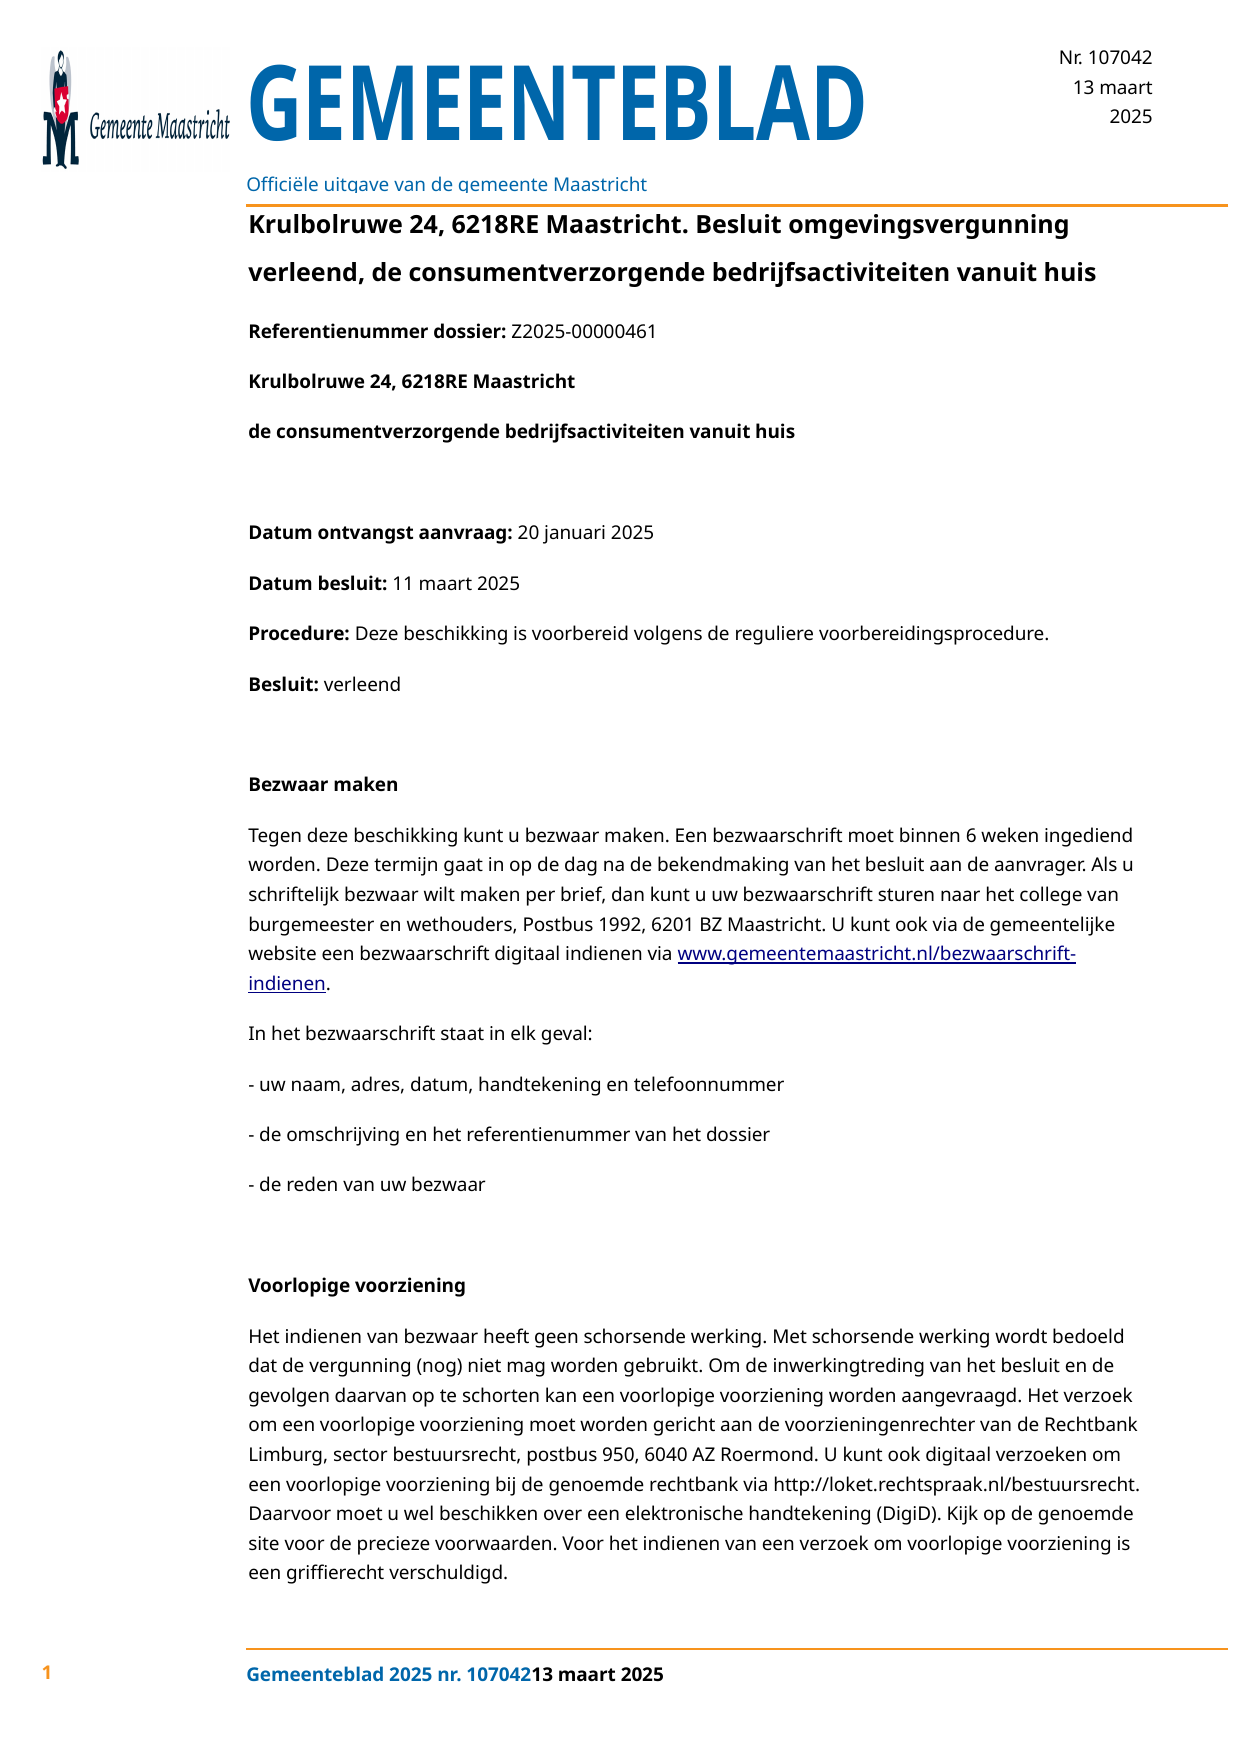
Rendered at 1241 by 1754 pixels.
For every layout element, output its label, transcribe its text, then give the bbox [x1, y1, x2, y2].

text Besluit: verleend [248, 671, 1152, 697]
text - uw naam, adres, datum, handtekening en telefoonnummer [248, 1071, 1152, 1097]
text - de reden van uw bezwaar [248, 1172, 1152, 1197]
picture [41, 47, 231, 172]
text Procedure: Deze beschikking is voorbereid volgens de reguliere voorbereidingsprocedure. [248, 620, 1152, 646]
text Krulbolruwe 24, 6218RE Maastricht [248, 368, 1152, 394]
text Datum ontvangst aanvraag: 20 januari 2025 [248, 519, 1152, 545]
text Het indienen van bezwaar heeft geen schorsende werking. Met schorsende werking wordt bedoeld dat de vergunning (nog) niet mag worden gebruikt. Om de inwerkingtreding van het besluit en de gevolgen daarvan op te schorten kan een voorlopige voorziening worden aangevraagd. Het verzoek om een voorlopige voorziening moet worden gericht aan de voorzieningenrechter van de Rechtbank Limburg, sector bestuursrecht, postbus 950, 6040 AZ Roermond. U kunt ook digitaal verzoeken om een voorlopige voorziening bij de genoemde rechtbank via http://loket.rechtspraak.nl/bestuursrecht. Daarvoor moet u wel beschikken over een elektronische handtekening (DigiD). Kijk op de genoemde site voor de precieze voorwaarden. Voor het indienen van een verzoek om voorlopige voorziening is een griffierecht verschuldigd. [248, 1323, 1152, 1585]
text de consumentverzorgende bedrijfsactiviteiten vanuit huis [248, 419, 1152, 444]
text In het bezwaarschrift staat in elk geval: [248, 1020, 1152, 1046]
text Datum besluit: 11 maart 2025 [248, 570, 1152, 596]
text Voorlopige voorziening [248, 1272, 1152, 1298]
text Krulbolruwe 24, 6218RE Maastricht. Besluit omgevingsvergunning verleend, de consumentverzorgende bedrijfsactiviteiten vanuit huis [248, 207, 1152, 288]
text - de omschrijving en het referentienummer van het dossier [248, 1121, 1152, 1147]
text Referentienummer dossier: Z2025-00000461 [248, 318, 1152, 344]
text Tegen deze beschikking kunt u bezwaar maken. Een bezwaarschrift moet binnen 6 weken ingediend worden. Deze termijn gaat in op de dag na de bekendmaking van het besluit aan de aanvrager. Als u schriftelijk bezwaar wilt maken per brief, dan kunt u uw bezwaarschrift sturen naar het college van burgemeester en wethouders, Postbus 1992, 6201 BZ Maastricht. U kunt ook via de gemeentelijke website een bezwaarschrift digitaal indienen via www.gemeentemaastricht.nl/bezwaarschrift-indienen. [248, 822, 1152, 996]
text Bezwaar maken [248, 772, 1152, 797]
